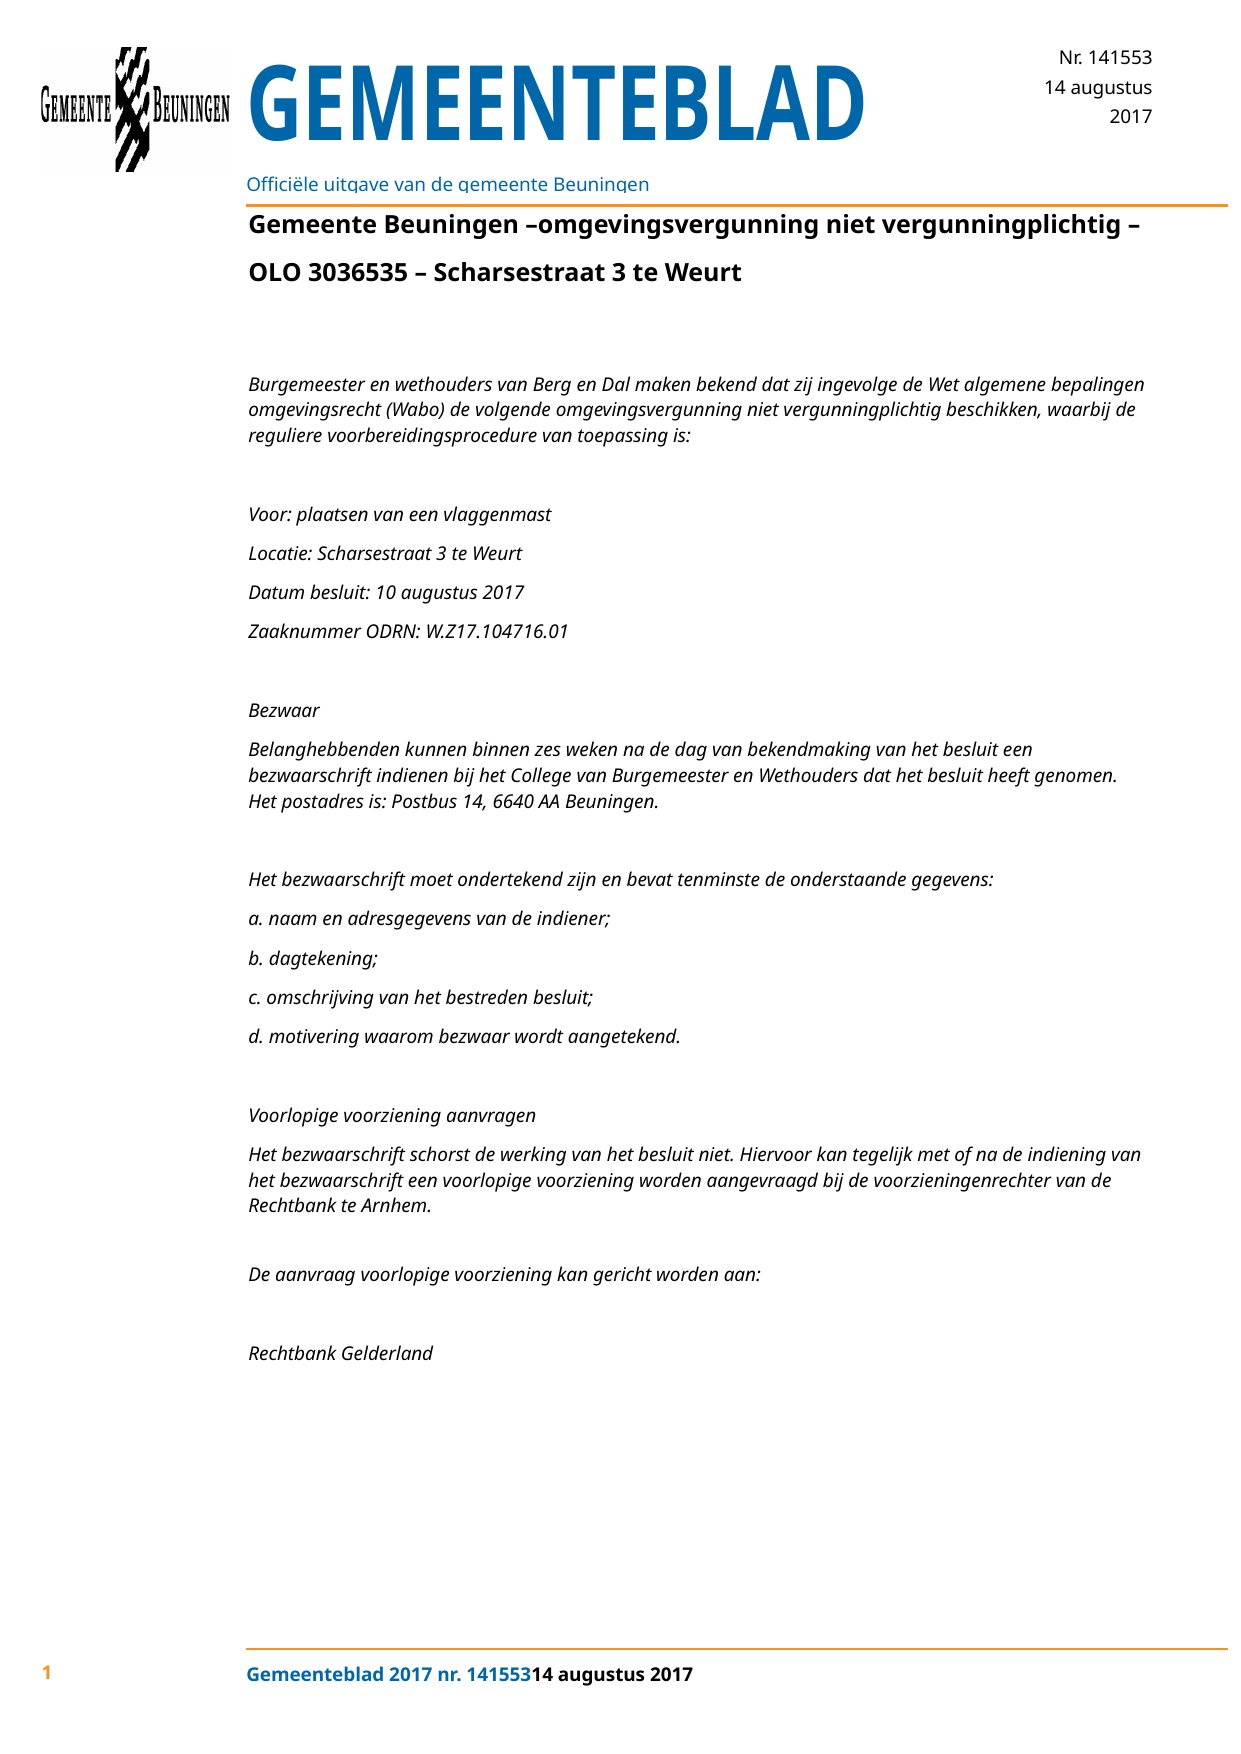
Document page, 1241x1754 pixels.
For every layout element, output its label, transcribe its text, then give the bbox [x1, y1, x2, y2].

picture [41, 47, 231, 172]
text a. naam en adresgegevens van de indiener; [248, 906, 1152, 931]
text b. dagtekening; [248, 945, 1152, 971]
text Voorlopige voorziening aanvragen [248, 1102, 1152, 1128]
text Bezwaar [248, 697, 1152, 723]
text Rechtbank Gelderland [248, 1340, 1152, 1366]
text De aanvraag voorlopige voorziening kan gericht worden aan: [248, 1262, 1152, 1287]
text Gemeente Beuningen –omgevingsvergunning niet vergunningplichtig – OLO 3036535 – Scharsestraat 3 te Weurt [248, 207, 1152, 288]
text Belanghebbenden kunnen binnen zes weken na de dag van bekendmaking van het besluit een bezwaarschrift indienen bij het College van Burgemeester en Wethouders dat het besluit heeft genomen. Het postadres is: Postbus 14, 6640 AA Beuningen. [248, 736, 1152, 813]
text Datum besluit: 10 augustus 2017 [248, 579, 1152, 605]
text c. omschrijving van het bestreden besluit; [248, 984, 1152, 1010]
text Voor: plaatsen van een vlaggenmast [248, 501, 1152, 526]
text d. motivering waarom bezwaar wordt aangetekend. [248, 1023, 1152, 1049]
text Zaaknummer ODRN: W.Z17.104716.01 [248, 618, 1152, 644]
text Burgemeester en wethouders van Berg en Dal maken bekend dat zij ingevolge de Wet algemene bepalingen omgevingsrecht (Wabo) de volgende omgevingsvergunning niet vergunningplichtig beschikken, waarbij de reguliere voorbereidingsprocedure van toepassing is: [248, 371, 1152, 448]
text Het bezwaarschrift schorst de werking van het besluit niet. Hiervoor kan tegelijk met of na de indiening van het bezwaarschrift een voorlopige voorziening worden aangevraagd bij de voorzieningenrechter van de Rechtbank te Arnhem. [248, 1141, 1152, 1218]
text Locatie: Scharsestraat 3 te Weurt [248, 540, 1152, 566]
text Het bezwaarschrift moet ondertekend zijn en bevat tenminste de onderstaande gegevens: [248, 866, 1152, 892]
